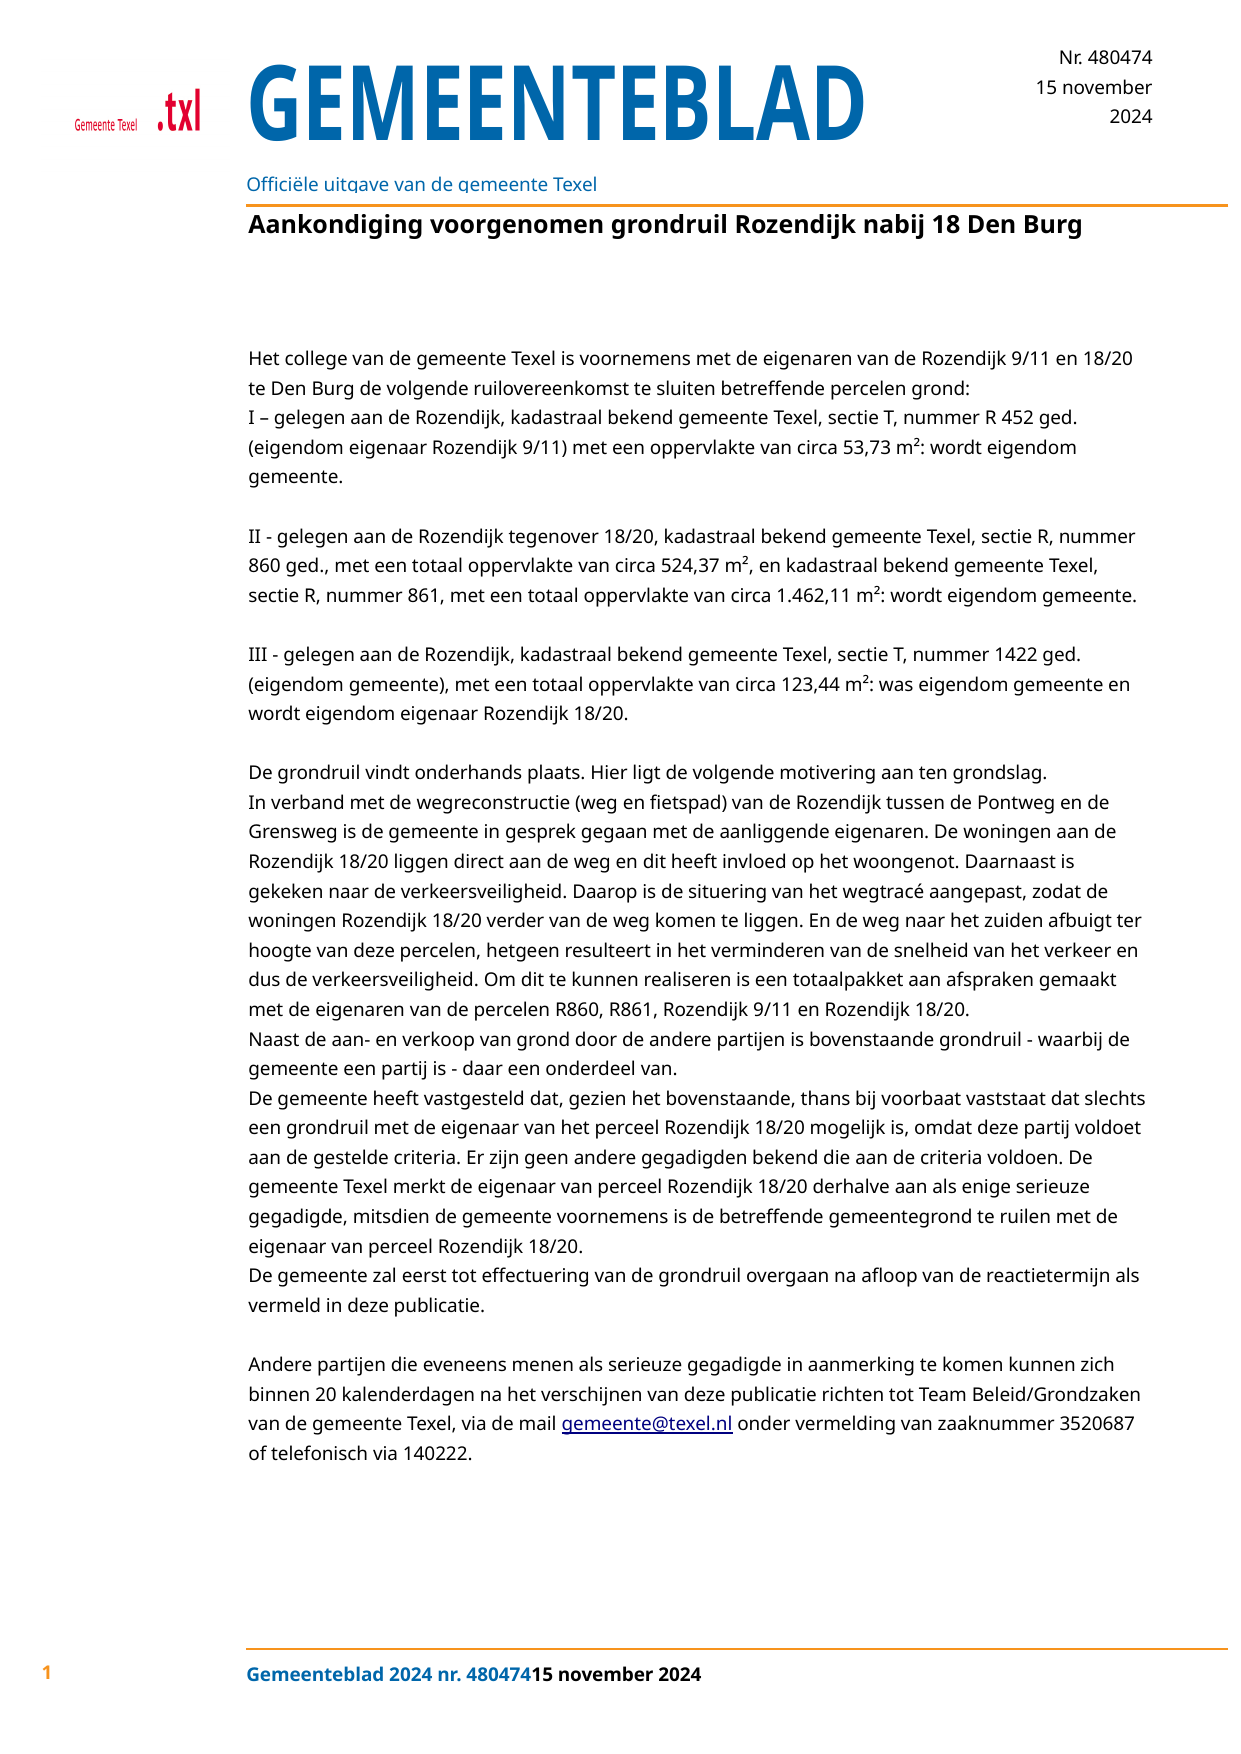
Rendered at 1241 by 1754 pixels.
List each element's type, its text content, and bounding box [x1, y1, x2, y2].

picture [41, 47, 231, 172]
text Naast de aan- en verkoop van grond door de andere partijen is bovenstaande grondruil - waarbij de gemeente een partij is - daar een onderdeel van. [248, 1026, 1152, 1081]
text I – gelegen aan de Rozendijk, kadastraal bekend gemeente Texel, sectie T, nummer R 452 ged. (eigendom eigenaar Rozendijk 9/11) met een oppervlakte van circa 53,73 m²: wordt eigendom gemeente. [248, 404, 1152, 489]
text III - gelegen aan de Rozendijk, kadastraal bekend gemeente Texel, sectie T, nummer 1422 ged. (eigendom gemeente), met een totaal oppervlakte van circa 123,44 m²: was eigendom gemeente en wordt eigendom eigenaar Rozendijk 18/20. [248, 641, 1152, 726]
text Andere partijen die eveneens menen als serieuze gegadigde in aanmerking te komen kunnen zich binnen 20 kalenderdagen na het verschijnen van deze publicatie richten tot Team Beleid/Grondzaken van de gemeente Texel, via de mail gemeente@texel.nl onder vermelding van zaaknummer 3520687 of telefonisch via 140222. [248, 1351, 1152, 1466]
text De grondruil vindt onderhands plaats. Hier ligt de volgende motivering aan ten grondslag. [248, 759, 1152, 785]
text In verband met de wegreconstructie (weg en fietspad) van de Rozendijk tussen de Pontweg en de Grensweg is de gemeente in gesprek gegaan met de aanliggende eigenaren. De woningen aan de Rozendijk 18/20 liggen direct aan de weg en dit heeft invloed op het woongenot. Daarnaast is gekeken naar de verkeersveiligheid. Daarop is de situering van het wegtracé aangepast, zodat de woningen Rozendijk 18/20 verder van de weg komen te liggen. En de weg naar het zuiden afbuigt ter hoogte van deze percelen, hetgeen resulteert in het verminderen van de snelheid van het verkeer en dus de verkeersveiligheid. Om dit te kunnen realiseren is een totaalpakket aan afspraken gemaakt met de eigenaren van de percelen R860, R861, Rozendijk 9/11 en Rozendijk 18/20. [248, 789, 1152, 1022]
text De gemeente heeft vastgesteld dat, gezien het bovenstaande, thans bij voorbaat vaststaat dat slechts een grondruil met de eigenaar van het perceel Rozendijk 18/20 mogelijk is, omdat deze partij voldoet aan de gestelde criteria. Er zijn geen andere gegadigden bekend die aan de criteria voldoen. De gemeente Texel merkt de eigenaar van perceel Rozendijk 18/20 derhalve aan als enige serieuze gegadigde, mitsdien de gemeente voornemens is de betreffende gemeentegrond te ruilen met de eigenaar van perceel Rozendijk 18/20. [248, 1085, 1152, 1258]
text II - gelegen aan de Rozendijk tegenover 18/20, kadastraal bekend gemeente Texel, sectie R, nummer 860 ged., met een totaal oppervlakte van circa 524,37 m², en kadastraal bekend gemeente Texel, sectie R, nummer 861, met een totaal oppervlakte van circa 1.462,11 m²: wordt eigendom gemeente. [248, 523, 1152, 608]
text Aankondiging voorgenomen grondruil Rozendijk nabij 18 Den Burg [248, 207, 1152, 241]
text De gemeente zal eerst tot effectuering van de grondruil overgaan na afloop van de reactietermijn als vermeld in deze publicatie. [248, 1262, 1152, 1318]
text Het college van de gemeente Texel is voornemens met de eigenaren van de Rozendijk 9/11 en 18/20 te Den Burg de volgende ruilovereenkomst te sluiten betreffende percelen grond: [248, 345, 1152, 401]
